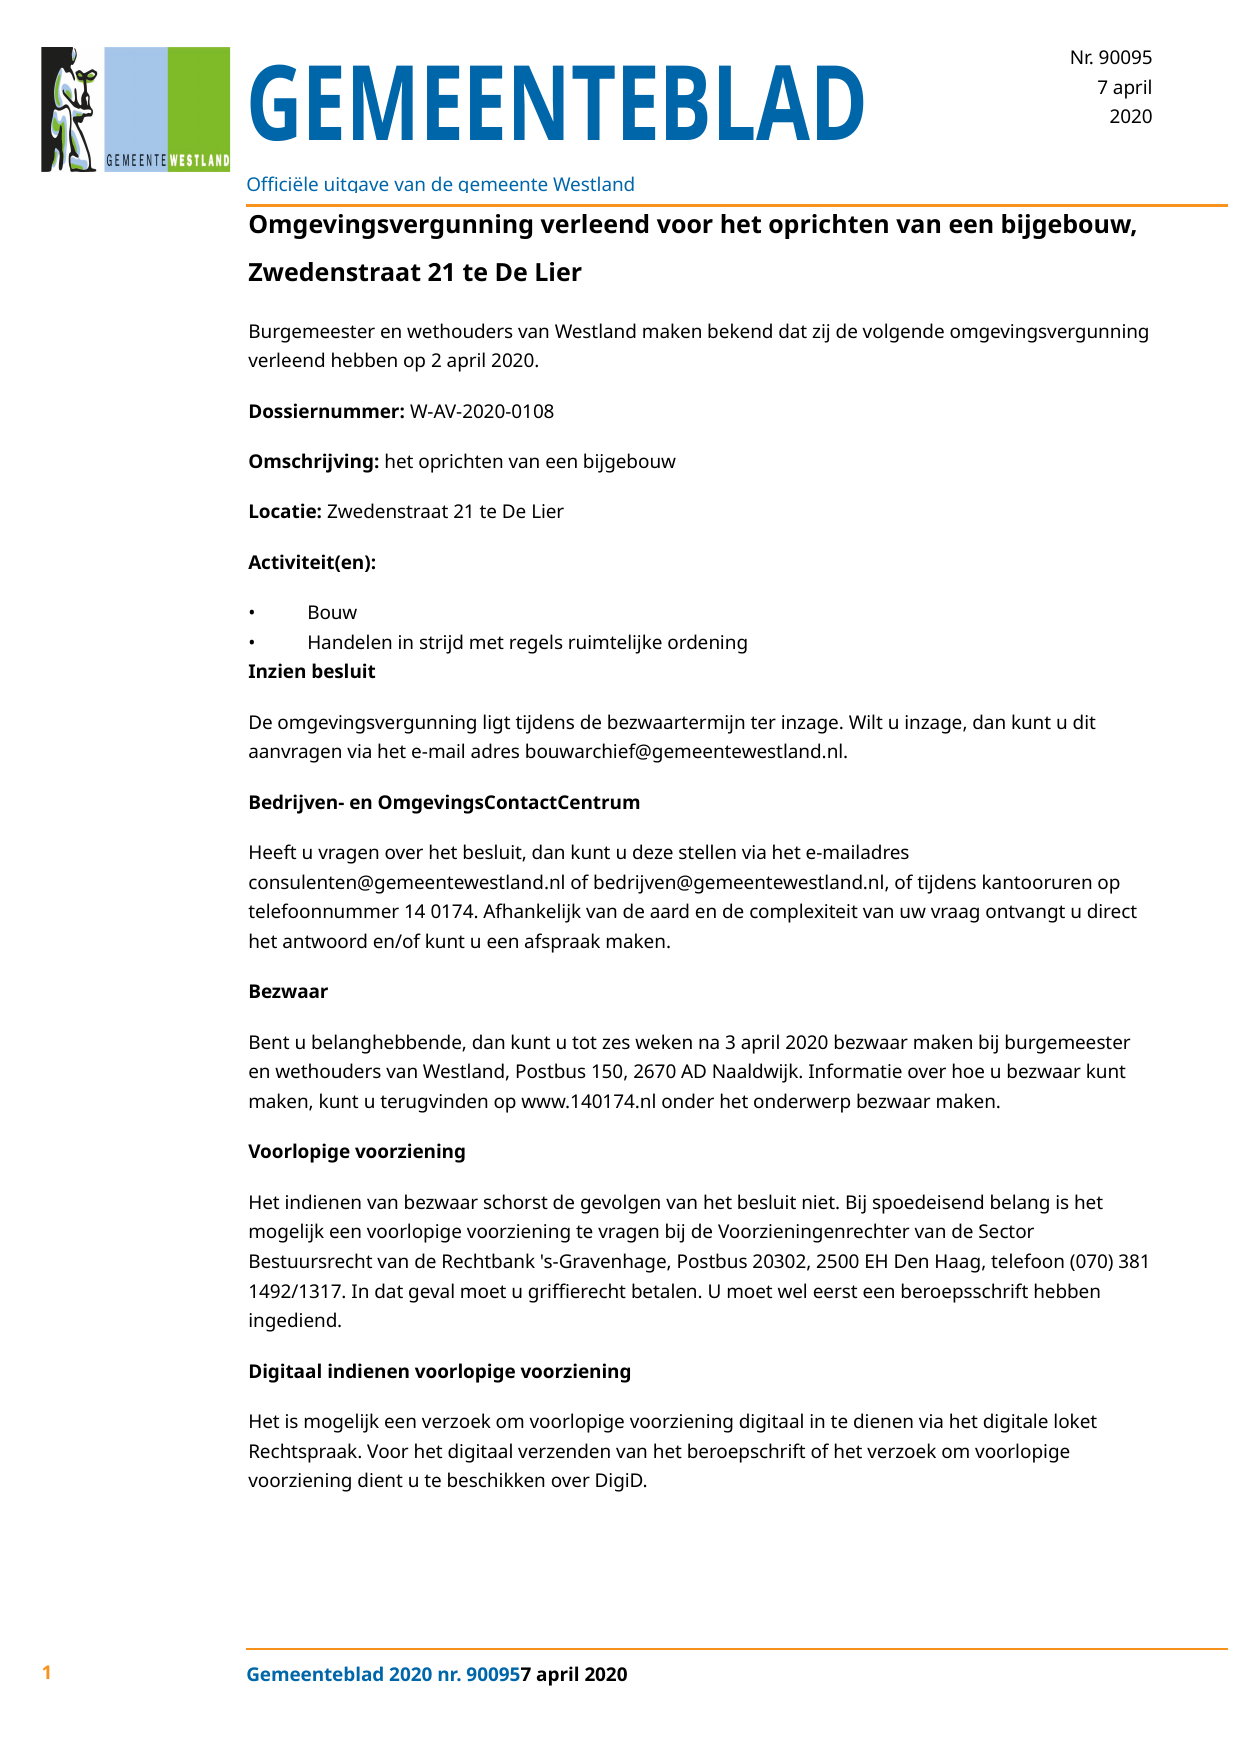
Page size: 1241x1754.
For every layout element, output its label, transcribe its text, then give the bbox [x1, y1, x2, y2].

text Omgevingsvergunning verleend voor het oprichten van een bijgebouw, Zwedenstraat 21 te De Lier [248, 207, 1152, 288]
text Burgemeester en wethouders van Westland maken bekend dat zij de volgende omgevingsvergunning verleend hebben op 2 april 2020. [248, 318, 1152, 373]
text Locatie: Zwedenstraat 21 te De Lier [248, 499, 1152, 524]
text Voorlopige voorziening [248, 1139, 1152, 1164]
text Heeft u vragen over het besluit, dan kunt u deze stellen via het e-mailadres consulenten@gemeentewestland.nl of bedrijven@gemeentewestland.nl, of tijdens kantooruren op telefoonnummer 14 0174. Afhankelijk van de aard en de complexiteit van uw vraag ontvangt u direct het antwoord en/of kunt u een afspraak maken. [248, 839, 1152, 954]
text Bent u belanghebbende, dan kunt u tot zes weken na 3 april 2020 bezwaar maken bij burgemeester en wethouders van Westland, Postbus 150, 2670 AD Naaldwijk. Informatie over hoe u bezwaar kunt maken, kunt u terugvinden op www.140174.nl onder het onderwerp bezwaar maken. [248, 1029, 1152, 1114]
text Digitaal indienen voorlopige voorziening [248, 1358, 1152, 1384]
text De omgevingsvergunning ligt tijdens de bezwaartermijn ter inzage. Wilt u inzage, dan kunt u dit aanvragen via het e-mail adres bouwarchief@gemeentewestland.nl. [248, 709, 1152, 764]
text Activiteit(en): [248, 549, 1152, 575]
text Bezwaar [248, 979, 1152, 1004]
list Handelen in strijd met regels ruimtelijke ordening [248, 629, 1152, 655]
text Inzien besluit [248, 659, 1152, 684]
text Het is mogelijk een verzoek om voorlopige voorziening digitaal in te dienen via het digitale loket Rechtspraak. Voor het digitaal verzenden van het beroepschrift of het verzoek om voorlopige voorziening dient u te beschikken over DigiD. [248, 1408, 1152, 1493]
list Bouw [248, 599, 1152, 625]
text Bedrijven- en OmgevingsContactCentrum [248, 789, 1152, 815]
picture [41, 47, 231, 172]
text Het indienen van bezwaar schorst de gevolgen van het besluit niet. Bij spoedeisend belang is het mogelijk een voorlopige voorziening te vragen bij de Voorzieningenrechter van de Sector Bestuursrecht van de Rechtbank 's-Gravenhage, Postbus 20302, 2500 EH Den Haag, telefoon (070) 381 1492/1317. In dat geval moet u griffierecht betalen. U moet wel eerst een beroepsschrift hebben ingediend. [248, 1189, 1152, 1333]
text Dossiernummer: W-AV-2020-0108 [248, 398, 1152, 424]
text Omschrijving: het oprichten van een bijgebouw [248, 448, 1152, 474]
